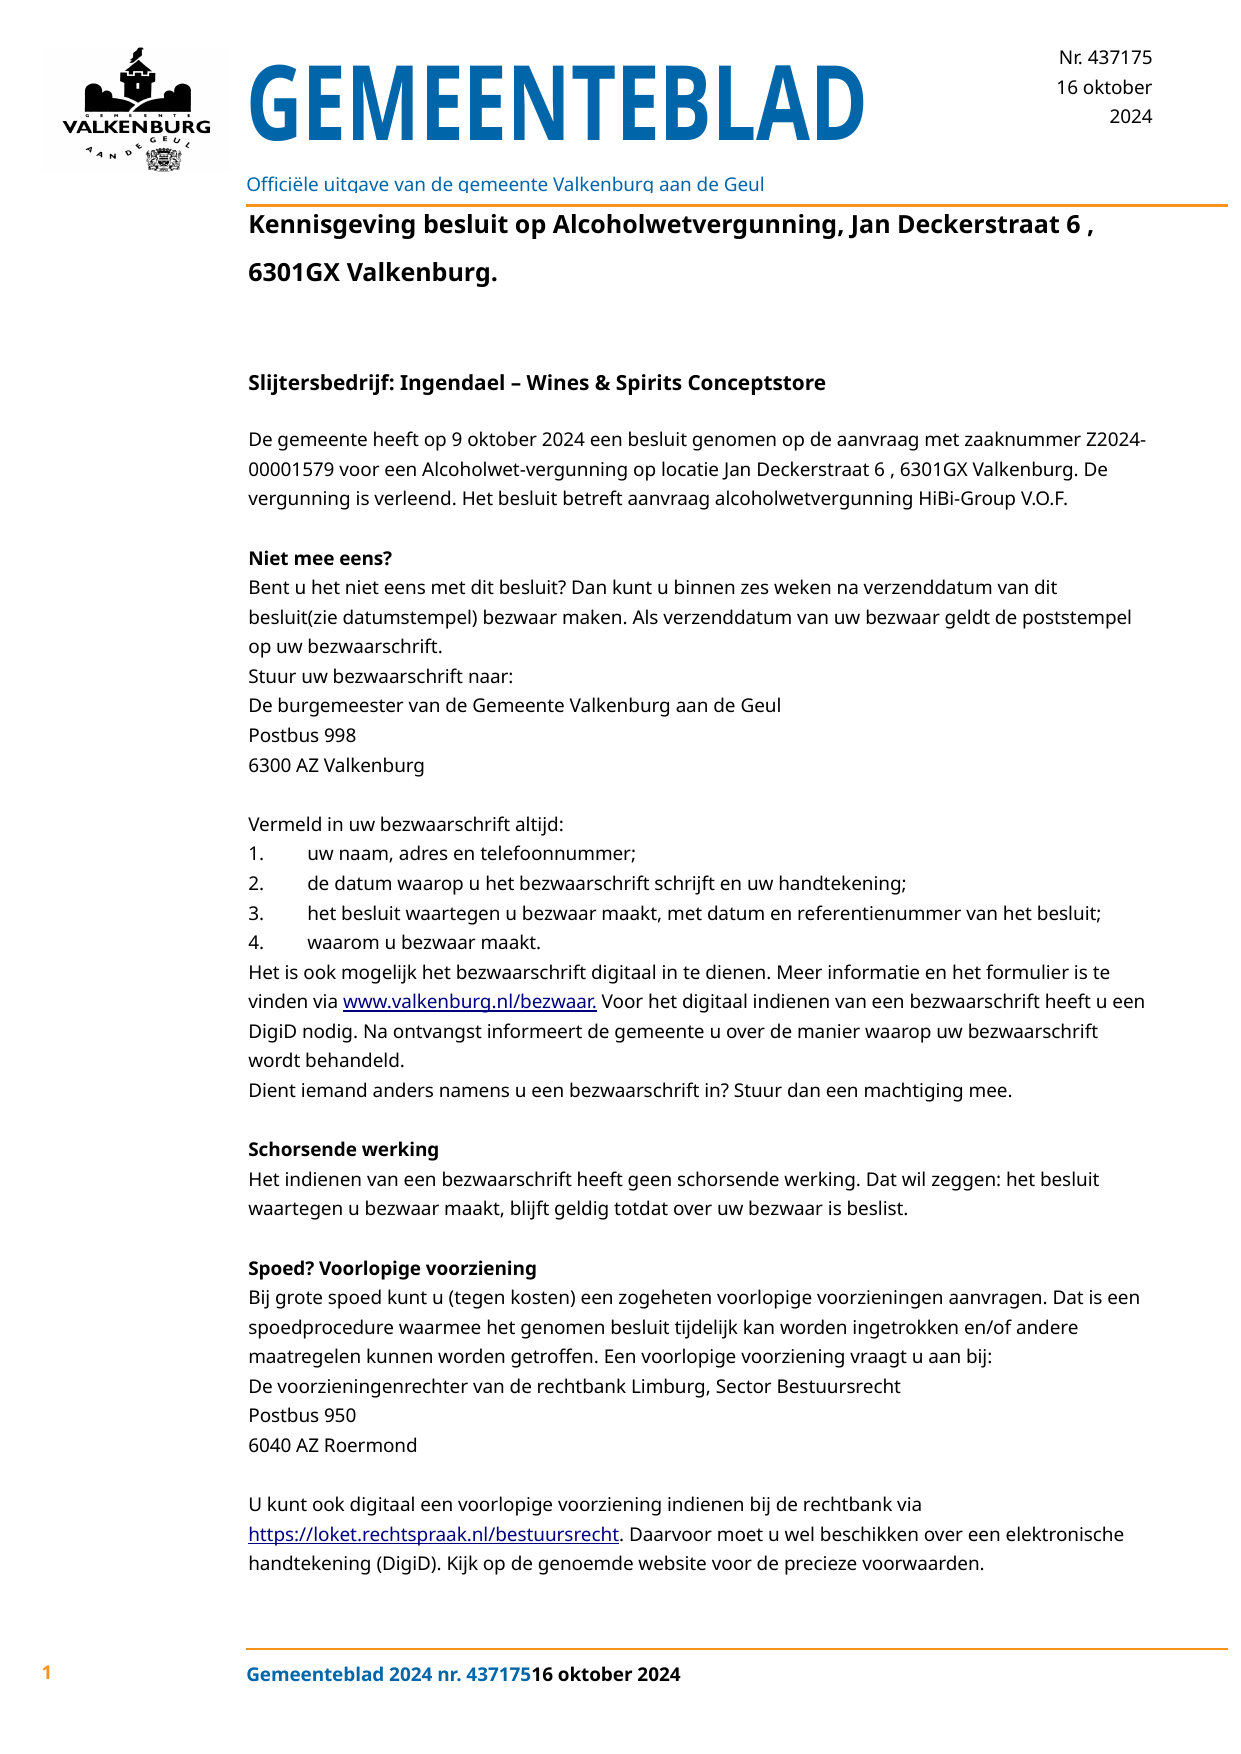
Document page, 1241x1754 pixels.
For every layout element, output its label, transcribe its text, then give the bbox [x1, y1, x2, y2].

text 6300 AZ Valkenburg [248, 752, 1152, 777]
text 6040 AZ Roermond [248, 1432, 1152, 1458]
text U kunt ook digitaal een voorlopige voorziening indienen bij de rechtbank via https://loket.rechtspraak.nl/bestuursrecht. Daarvoor moet u wel beschikken over een elektronische handtekening (DigiD). Kijk op de genoemde website voor de precieze voorwaarden. [248, 1491, 1152, 1576]
text Niet mee eens? [248, 545, 1152, 570]
text Postbus 950 [248, 1403, 1152, 1428]
list uw naam, adres en telefoonnummer; [248, 841, 1152, 866]
picture [41, 47, 231, 172]
text Postbus 998 [248, 722, 1152, 748]
text Bent u het niet eens met dit besluit? Dan kunt u binnen zes weken na verzenddatum van dit besluit(zie datumstempel) bezwaar maken. Als verzenddatum van uw bezwaar geldt de poststempel op uw bezwaarschrift. [248, 574, 1152, 659]
list het besluit waartegen u bezwaar maakt, met datum en referentienummer van het besluit; [248, 900, 1152, 925]
text Kennisgeving besluit op Alcoholwetvergunning, Jan Deckerstraat 6 , 6301GX Valkenburg. [248, 207, 1152, 288]
text De gemeente heeft op 9 oktober 2024 een besluit genomen op de aanvraag met zaaknummer Z2024-00001579 voor een Alcoholwet-vergunning op locatie Jan Deckerstraat 6 , 6301GX Valkenburg. De vergunning is verleend. Het besluit betreft aanvraag alcoholwetvergunning HiBi-Group V.O.F. [248, 426, 1152, 511]
text Schorsende werking [248, 1136, 1152, 1162]
text Bij grote spoed kunt u (tegen kosten) een zogeheten voorlopige voorzieningen aanvragen. Dat is een spoedprocedure waarmee het genomen besluit tijdelijk kan worden ingetrokken en/of andere maatregelen kunnen worden getroffen. Een voorlopige voorziening vraagt u aan bij: [248, 1284, 1152, 1369]
text De voorzieningenrechter van de rechtbank Limburg, Sector Bestuursrecht [248, 1373, 1152, 1399]
text Vermeld in uw bezwaarschrift altijd: [248, 811, 1152, 837]
text De burgemeester van de Gemeente Valkenburg aan de Geul [248, 693, 1152, 718]
text Spoed? Voorlopige voorziening [248, 1255, 1152, 1280]
text Dient iemand anders namens u een bezwaarschrift in? Stuur dan een machtiging mee. [248, 1077, 1152, 1103]
text Het is ook mogelijk het bezwaarschrift digitaal in te dienen. Meer informatie en het formulier is te vinden via www.valkenburg.nl/bezwaar. Voor het digitaal indienen van een bezwaarschrift heeft u een DigiD nodig. Na ontvangst informeert de gemeente u over de manier waarop uw bezwaarschrift wordt behandeld. [248, 959, 1152, 1073]
list de datum waarop u het bezwaarschrift schrijft en uw handtekening; [248, 870, 1152, 896]
text Stuur uw bezwaarschrift naar: [248, 663, 1152, 689]
list waarom u bezwaar maakt. [248, 929, 1152, 955]
text Het indienen van een bezwaarschrift heeft geen schorsende werking. Dat wil zeggen: het besluit waartegen u bezwaar maakt, blijft geldig totdat over uw bezwaar is beslist. [248, 1166, 1152, 1221]
text Slijtersbedrijf: Ingendael – Wines & Spirits Conceptstore [248, 368, 1152, 397]
